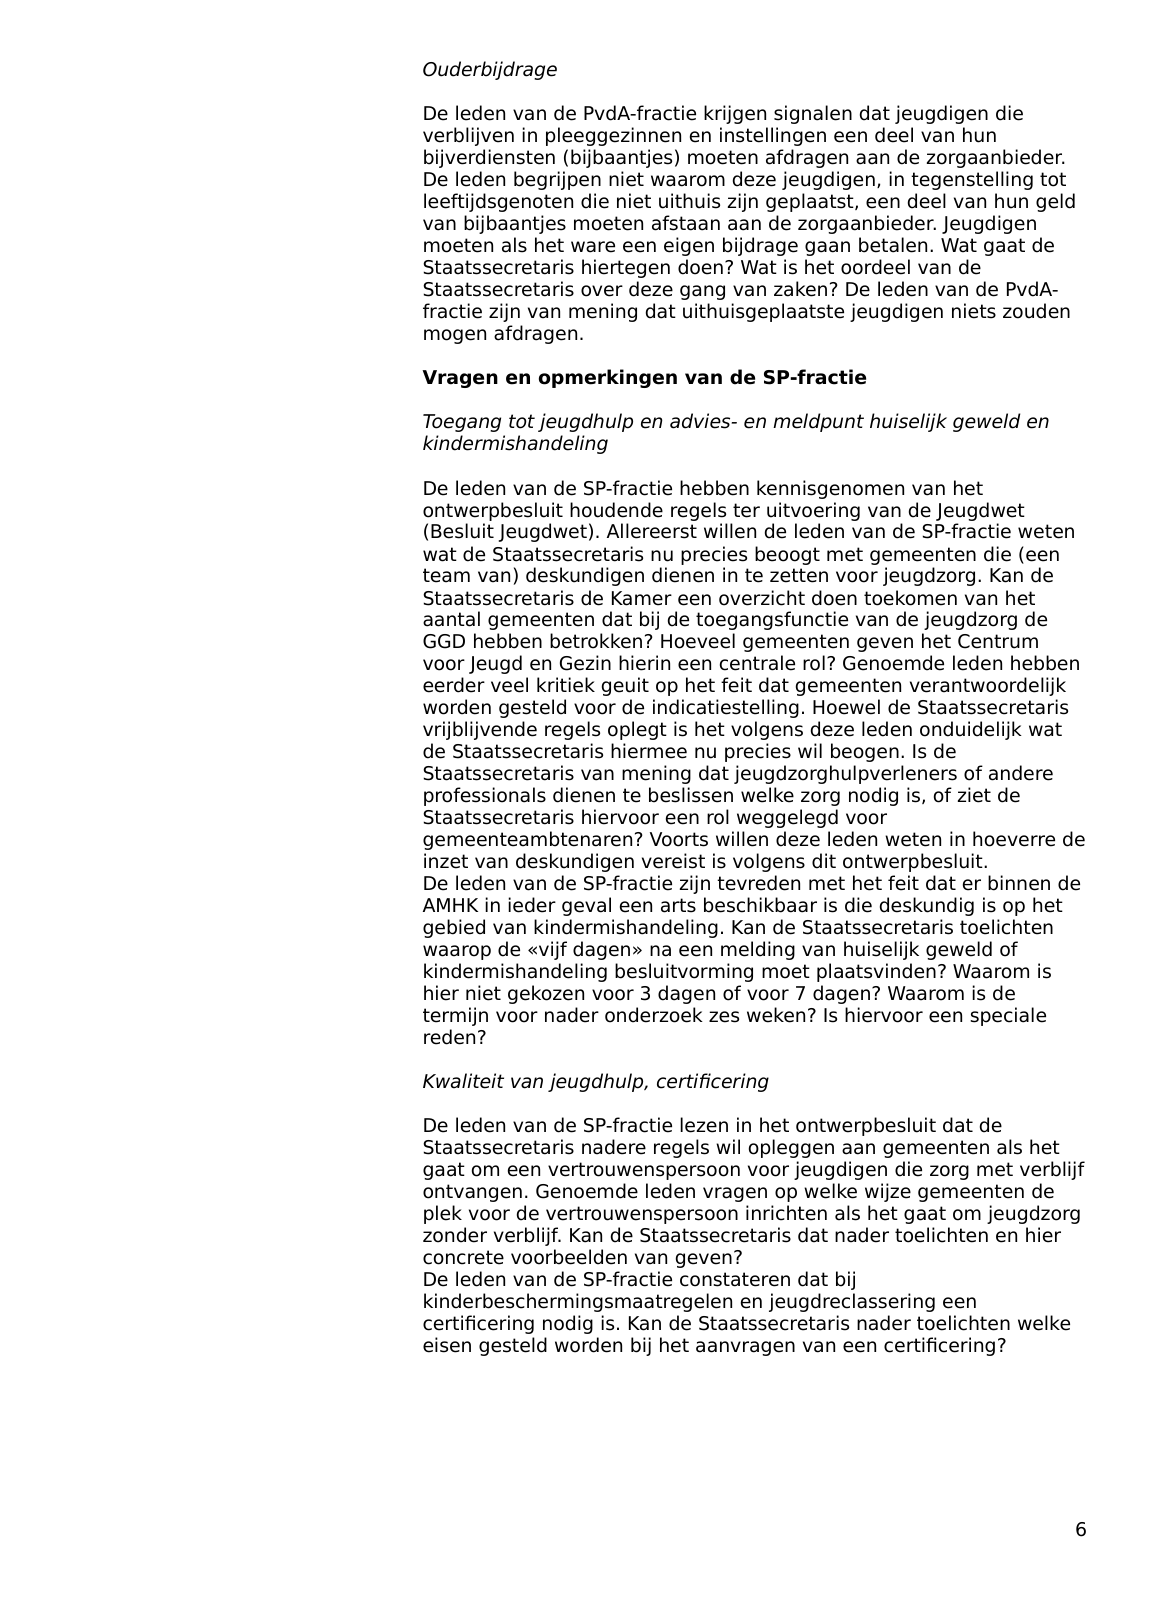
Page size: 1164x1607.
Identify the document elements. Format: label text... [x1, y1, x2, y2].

subtitle Vragen en opmerkingen van de SP-fractie [422, 367, 1087, 389]
text De leden van de SP-fractie hebben kennisgenomen van het ontwerpbesluit houdende regels ter uitvoering van de Jeugdwet (Besluit Jeugdwet). Allereerst willen de leden van de SP-fractie weten wat de Staatssecretaris nu precies beoogt met gemeenten die (een team van) deskundigen dienen in te zetten voor jeugdzorg. Kan de Staatssecretaris de Kamer een overzicht doen toekomen van het aantal gemeenten dat bij de toegangsfunctie van de jeugdzorg de GGD hebben betrokken? Hoeveel gemeenten geven het Centrum voor Jeugd en Gezin hierin een centrale rol? Genoemde leden hebben eerder veel kritiek geuit op het feit dat gemeenten verantwoordelijk worden gesteld voor de indicatiestelling. Hoewel de Staatssecretaris vrijblijvende regels oplegt is het volgens deze leden onduidelijk wat de Staatssecretaris hiermee nu precies wil beogen. Is de Staatssecretaris van mening dat jeugdzorghulpverleners of andere professionals dienen te beslissen welke zorg nodig is, of ziet de Staatssecretaris hiervoor een rol weggelegd voor gemeenteambtenaren? Voorts willen deze leden weten in hoeverre de inzet van deskundigen vereist is volgens dit ontwerpbesluit. [422, 477, 1087, 873]
subtitle Kwaliteit van jeugdhulp, certificering [422, 1071, 1087, 1093]
text De leden van de PvdA-fractie krijgen signalen dat jeugdigen die verblijven in pleeggezinnen en instellingen een deel van hun bijverdiensten (bijbaantjes) moeten afdragen aan de zorgaanbieder. De leden begrijpen niet waarom deze jeugdigen, in tegenstelling tot leeftijdsgenoten die niet uithuis zijn geplaatst, een deel van hun geld van bijbaantjes moeten afstaan aan de zorgaanbieder. Jeugdigen moeten als het ware een eigen bijdrage gaan betalen. Wat gaat de Staatssecretaris hiertegen doen? Wat is het oordeel van de Staatssecretaris over deze gang van zaken? De leden van de PvdA-fractie zijn van mening dat uithuisgeplaatste jeugdigen niets zouden mogen afdragen. [422, 103, 1087, 345]
text De leden van de SP-fractie constateren dat bij kinderbeschermingsmaatregelen en jeugdreclassering een certificering nodig is. Kan de Staatssecretaris nader toelichten welke eisen gesteld worden bij het aanvragen van een certificering? [422, 1269, 1087, 1357]
text De leden van de SP-fractie lezen in het ontwerpbesluit dat de Staatssecretaris nadere regels wil opleggen aan gemeenten als het gaat om een vertrouwenspersoon voor jeugdigen die zorg met verblijf ontvangen. Genoemde leden vragen op welke wijze gemeenten de plek voor de vertrouwenspersoon inrichten als het gaat om jeugdzorg zonder verblijf. Kan de Staatssecretaris dat nader toelichten en hier concrete voorbeelden van geven? [422, 1115, 1087, 1269]
subtitle Ouderbijdrage [422, 59, 1087, 81]
text De leden van de SP-fractie zijn tevreden met het feit dat er binnen de AMHK in ieder geval een arts beschikbaar is die deskundig is op het gebied van kindermishandeling. Kan de Staatssecretaris toelichten waarop de «vijf dagen» na een melding van huiselijk geweld of kindermishandeling besluitvorming moet plaatsvinden? Waarom is hier niet gekozen voor 3 dagen of voor 7 dagen? Waarom is de termijn voor nader onderzoek zes weken? Is hiervoor een speciale reden? [422, 873, 1087, 1049]
subtitle Toegang tot jeugdhulp en advies- en meldpunt huiselijk geweld en kindermishandeling [422, 411, 1087, 455]
